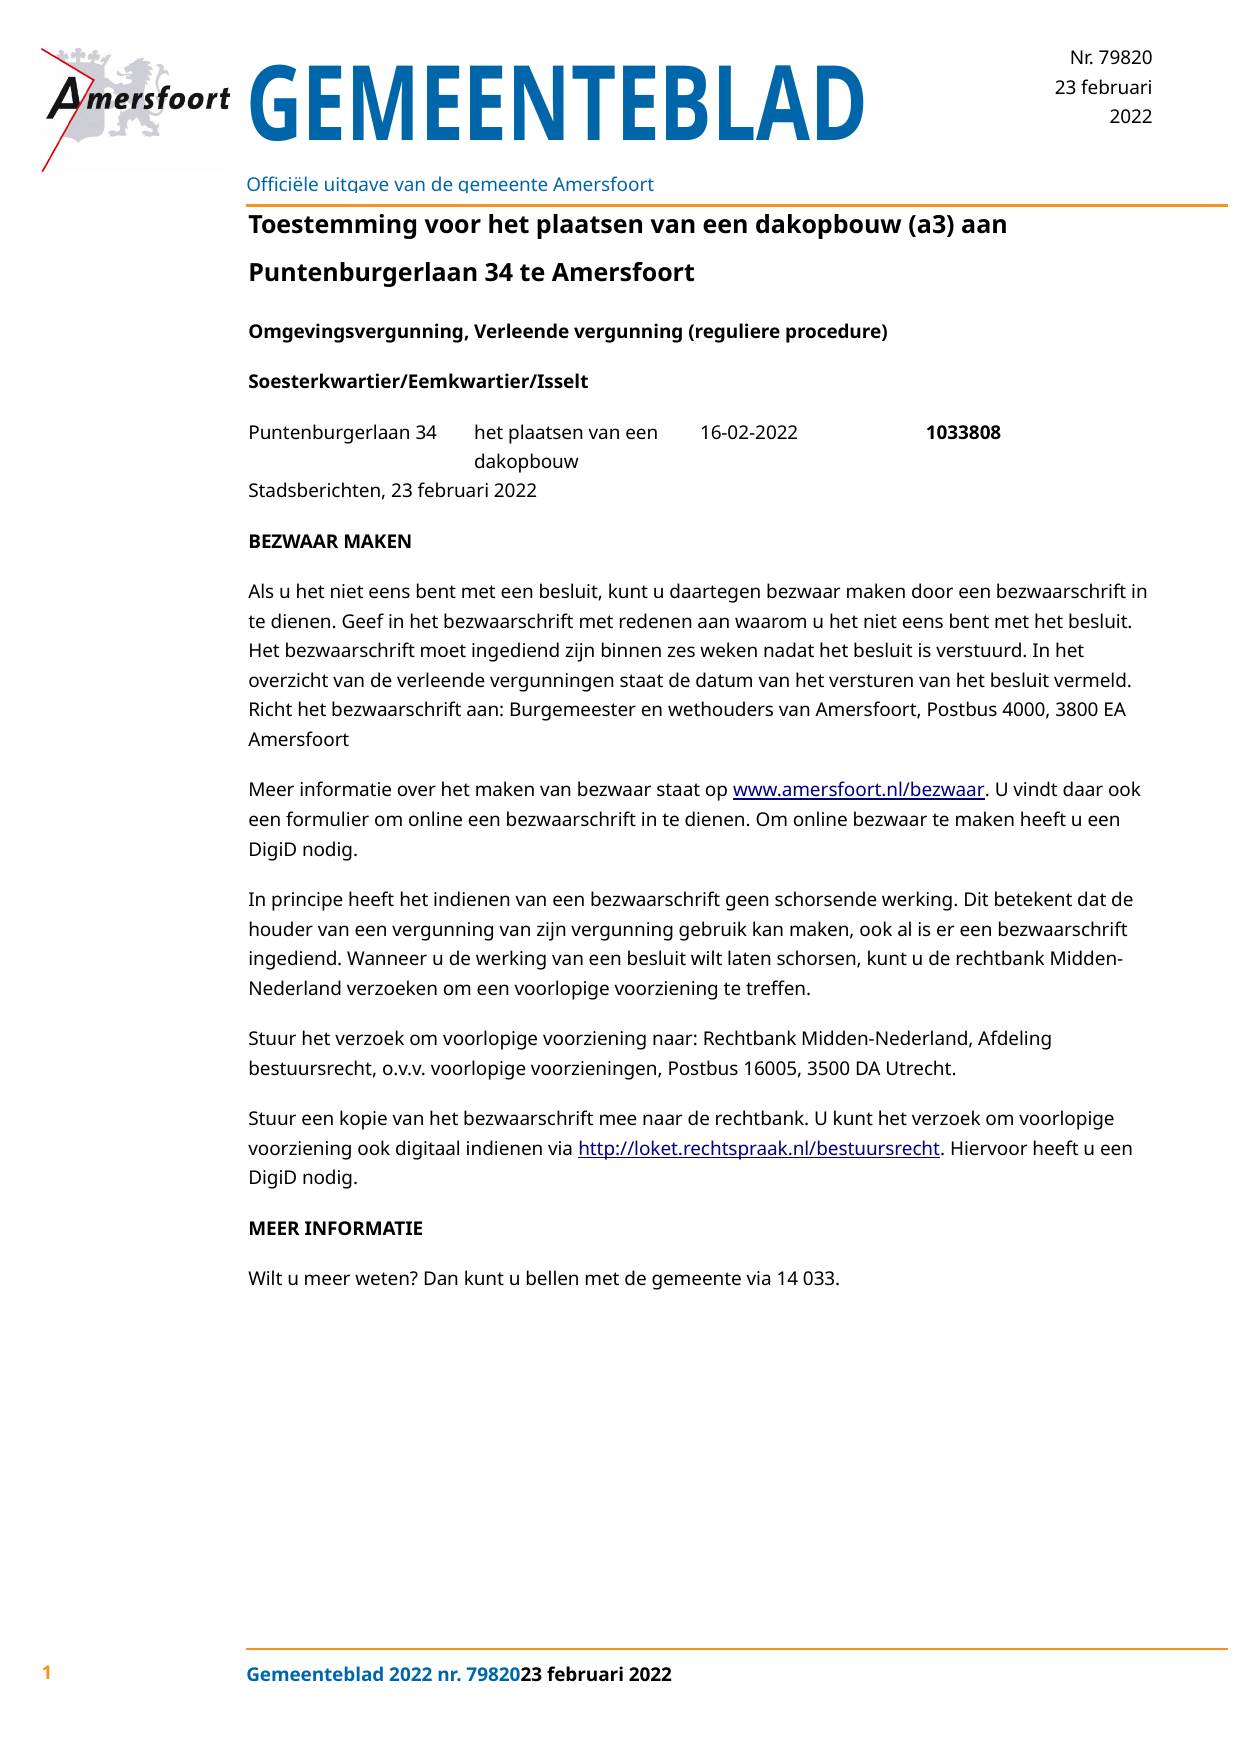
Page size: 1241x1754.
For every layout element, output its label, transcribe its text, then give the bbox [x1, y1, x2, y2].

picture [41, 47, 231, 172]
text Stuur het verzoek om voorlopige voorziening naar: Rechtbank Midden-Nederland, Afdeling bestuursrecht, o.v.v. voorlopige voorzieningen, Postbus 16005, 3500 DA Utrecht. [248, 1025, 1152, 1081]
text Wilt u meer weten? Dan kunt u bellen met de gemeente via 14 033. [248, 1265, 1152, 1291]
text Toestemming voor het plaatsen van een dakopbouw (a3) aan Puntenburgerlaan 34 te Amersfoort [248, 207, 1152, 288]
table_header 1033808 [926, 419, 1152, 474]
text MEER INFORMATIE [248, 1215, 1152, 1241]
table_header Puntenburgerlaan 34 [248, 419, 474, 474]
text In principe heeft het indienen van een bezwaarschrift geen schorsende werking. Dit betekent dat de houder van een vergunning van zijn vergunning gebruik kan maken, ook al is er een bezwaarschrift ingediend. Wanneer u de werking van een besluit wilt laten schorsen, kunt u de rechtbank Midden-Nederland verzoeken om een voorlopige voorziening te treffen. [248, 886, 1152, 1001]
text BEZWAAR MAKEN [248, 528, 1152, 553]
text Als u het niet eens bent met een besluit, kunt u daartegen bezwaar maken door een bezwaarschrift in te dienen. Geef in het bezwaarschrift met redenen aan waarom u het niet eens bent met het besluit. Het bezwaarschrift moet ingediend zijn binnen zes weken nadat het besluit is verstuurd. In het overzicht van de verleende vergunningen staat de datum van het versturen van het besluit vermeld. Richt het bezwaarschrift aan: Burgemeester en wethouders van Amersfoort, Postbus 4000, 3800 EA Amersfoort [248, 578, 1152, 752]
text Omgevingsvergunning, Verleende vergunning (reguliere procedure) [248, 318, 1152, 344]
table_header 16-02-2022 [700, 419, 926, 474]
table_header het plaatsen van een dakopbouw [474, 419, 700, 474]
text Soesterkwartier/Eemkwartier/Isselt [248, 368, 1152, 394]
text Meer informatie over het maken van bezwaar staat op www.amersfoort.nl/bezwaar. U vindt daar ook een formulier om online een bezwaarschrift in te dienen. Om online bezwaar te maken heeft u een DigiD nodig. [248, 777, 1152, 861]
text Stuur een kopie van het bezwaarschrift mee naar de rechtbank. U kunt het verzoek om voorlopige voorziening ook digitaal indienen via http://loket.rechtspraak.nl/bestuursrecht. Hiervoor heeft u een DigiD nodig. [248, 1105, 1152, 1190]
text Stadsberichten, 23 februari 2022 [248, 477, 1152, 503]
